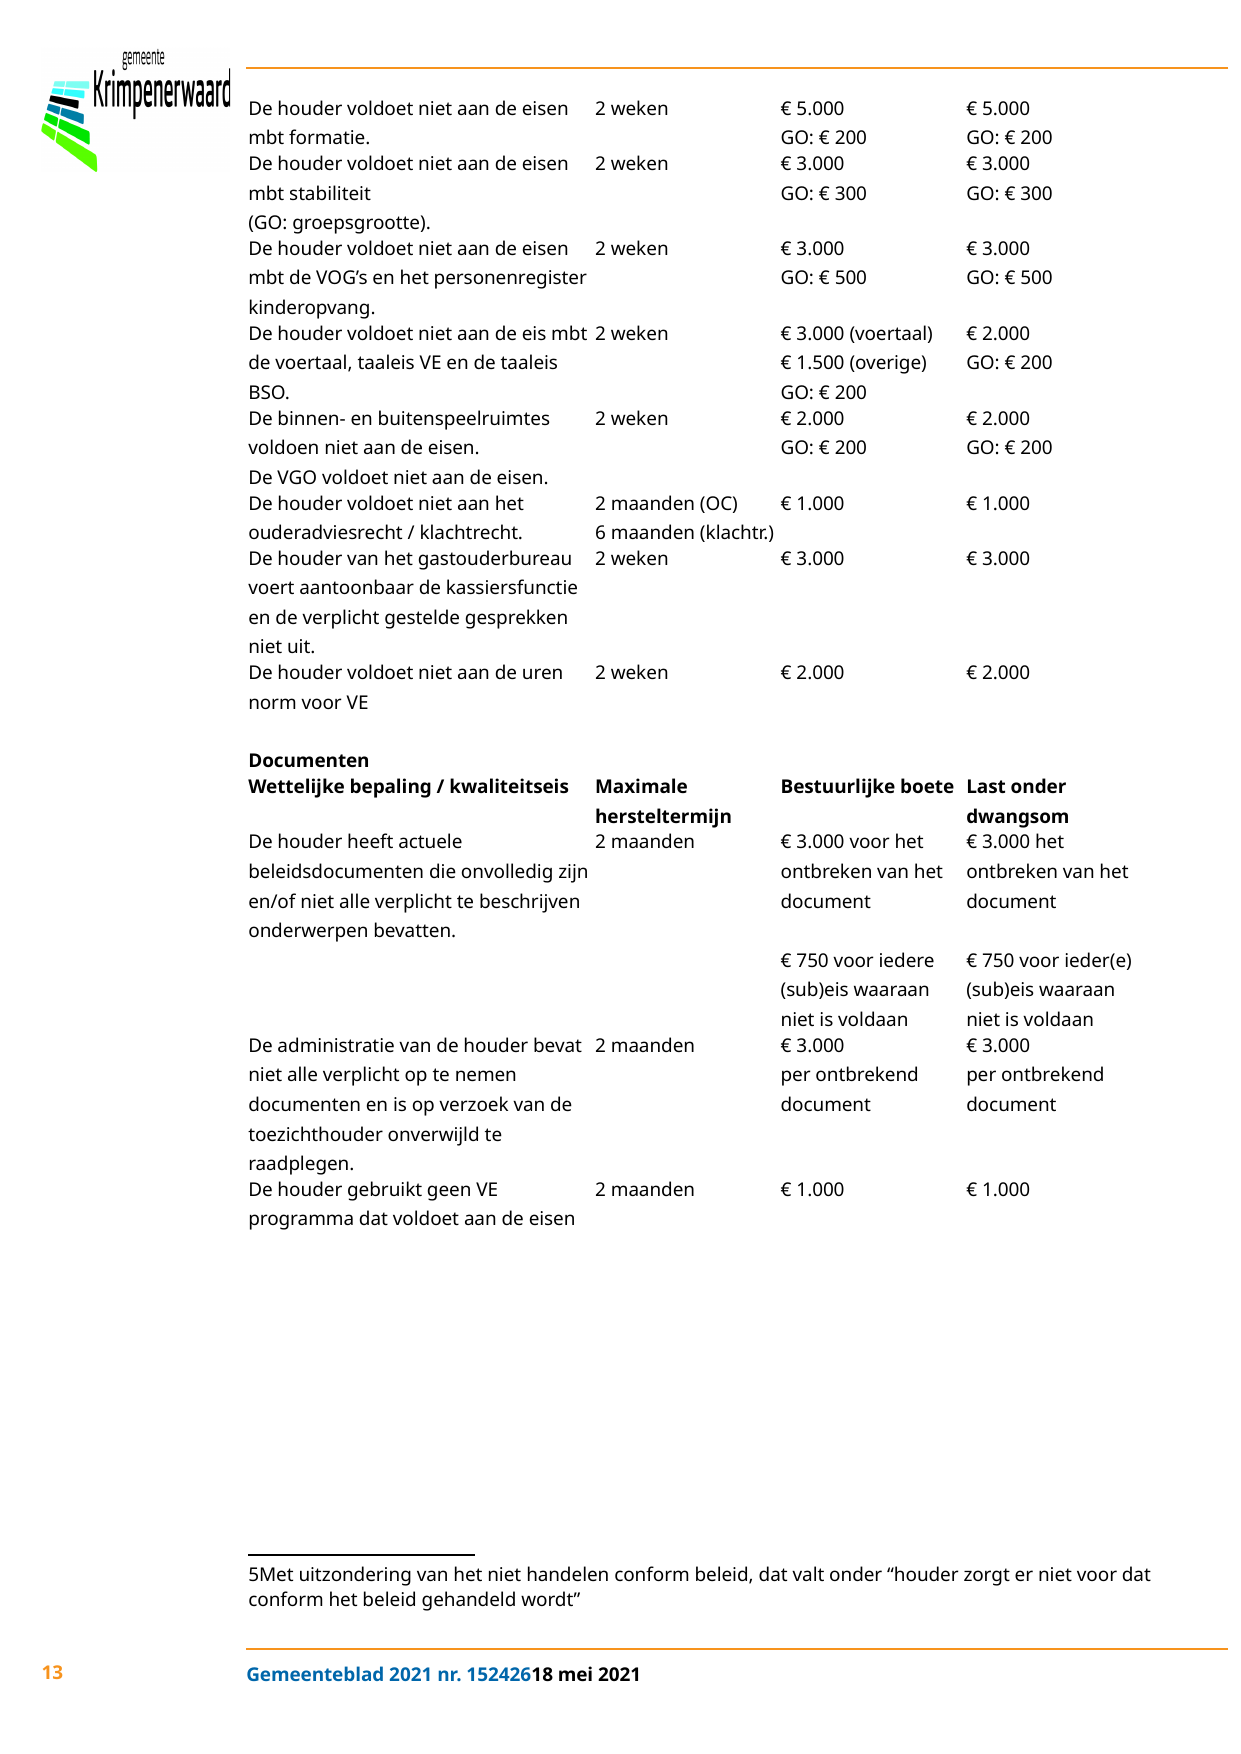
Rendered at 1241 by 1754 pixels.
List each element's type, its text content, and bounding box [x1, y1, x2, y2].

picture [41, 47, 231, 172]
table_cell € 3.000 (voertaal) € 1.500 (overige) GO: € 200 [780, 320, 966, 405]
table_cell € 3.000 GO: € 300 [780, 150, 966, 235]
table_cell € 3.000 [780, 545, 966, 659]
table_cell € 2.000 [966, 660, 1152, 715]
table_cell De houder voldoet niet aan de eisen mbt stabiliteit (GO: groepsgrootte). [248, 150, 595, 235]
table_cell € 1.000 [780, 490, 966, 545]
table_cell 2 maanden [595, 1032, 780, 1176]
table_cell De binnen- en buitenspeelruimtes voldoen niet aan de eisen. De VGO voldoet niet aan de eisen. [248, 405, 595, 490]
table_cell € 2.000 GO: € 200 [966, 320, 1152, 405]
table_cell 2 weken [595, 320, 780, 405]
table_cell Last onder dwangsom [966, 774, 1152, 829]
table_cell De houder voldoet niet aan het ouderadviesrecht / klachtrecht. [248, 490, 595, 545]
table_cell Bestuurlijke boete [780, 774, 966, 829]
table_cell € 5.000 GO: € 200 [966, 95, 1152, 150]
table_cell De administratie van de houder bevat niet alle verplicht op te nemen documenten en is op verzoek van de toezichthouder onverwijld te raadplegen. [248, 1032, 595, 1176]
table_cell € 3.000 het ontbreken van het document € 750 voor ieder(e) (sub)eis waaraan niet is voldaan [966, 829, 1152, 1032]
table_header Documenten [248, 748, 1152, 773]
table_cell € 2.000 GO: € 200 [780, 405, 966, 490]
table_cell De houder voldoet niet aan de uren norm voor VE [248, 660, 595, 715]
table_cell 2 weken [595, 150, 780, 235]
table_cell 2 maanden [595, 829, 780, 1032]
table_cell 2 weken [595, 545, 780, 659]
table_cell € 5.000 GO: € 200 [780, 95, 966, 150]
table_cell 2 weken [595, 405, 780, 490]
table_cell € 3.000 GO: € 500 [780, 235, 966, 320]
table_cell 2 maanden [595, 1176, 780, 1231]
table_cell € 2.000 GO: € 200 [966, 405, 1152, 490]
table_cell De houder voldoet niet aan de eisen mbt formatie. [248, 95, 595, 150]
table_cell De houder van het gastouderbureau voert aantoonbaar de kassiersfunctie en de verplicht gestelde gesprekken niet uit. [248, 545, 595, 659]
table_cell 2 weken [595, 660, 780, 715]
table_cell € 1.000 [966, 490, 1152, 545]
table_cell € 1.000 [780, 1176, 966, 1231]
table_cell De houder heeft actuele beleidsdocumenten die onvolledig zijn en/of niet alle verplicht te beschrijven onderwerpen bevatten. [248, 829, 595, 1032]
table_cell € 3.000 voor het ontbreken van het document € 750 voor iedere (sub)eis waaraan niet is voldaan [780, 829, 966, 1032]
table_cell 2 maanden (OC) 6 maanden (klachtr.) [595, 490, 780, 545]
table_cell € 3.000 per ontbrekend document [780, 1032, 966, 1176]
table_cell Maximale hersteltermijn [595, 774, 780, 829]
table_cell De houder voldoet niet aan de eis mbt de voertaal, taaleis VE en de taaleis BSO. [248, 320, 595, 405]
table_cell € 3.000 per ontbrekend document [966, 1032, 1152, 1176]
table_cell De houder gebruikt geen VE programma dat voldoet aan de eisen [248, 1176, 595, 1231]
table_cell € 3.000 GO: € 500 [966, 235, 1152, 320]
table_cell 2 weken [595, 235, 780, 320]
table_cell 2 weken [595, 95, 780, 150]
table_cell De houder voldoet niet aan de eisen mbt de VOG’s en het personenregister kinderopvang. [248, 235, 595, 320]
table_cell € 3.000 GO: € 300 [966, 150, 1152, 235]
table_cell € 3.000 [966, 545, 1152, 659]
table_cell € 2.000 [780, 660, 966, 715]
table_cell Wettelijke bepaling / kwaliteitseis [248, 774, 595, 829]
table_cell € 1.000 [966, 1176, 1152, 1231]
